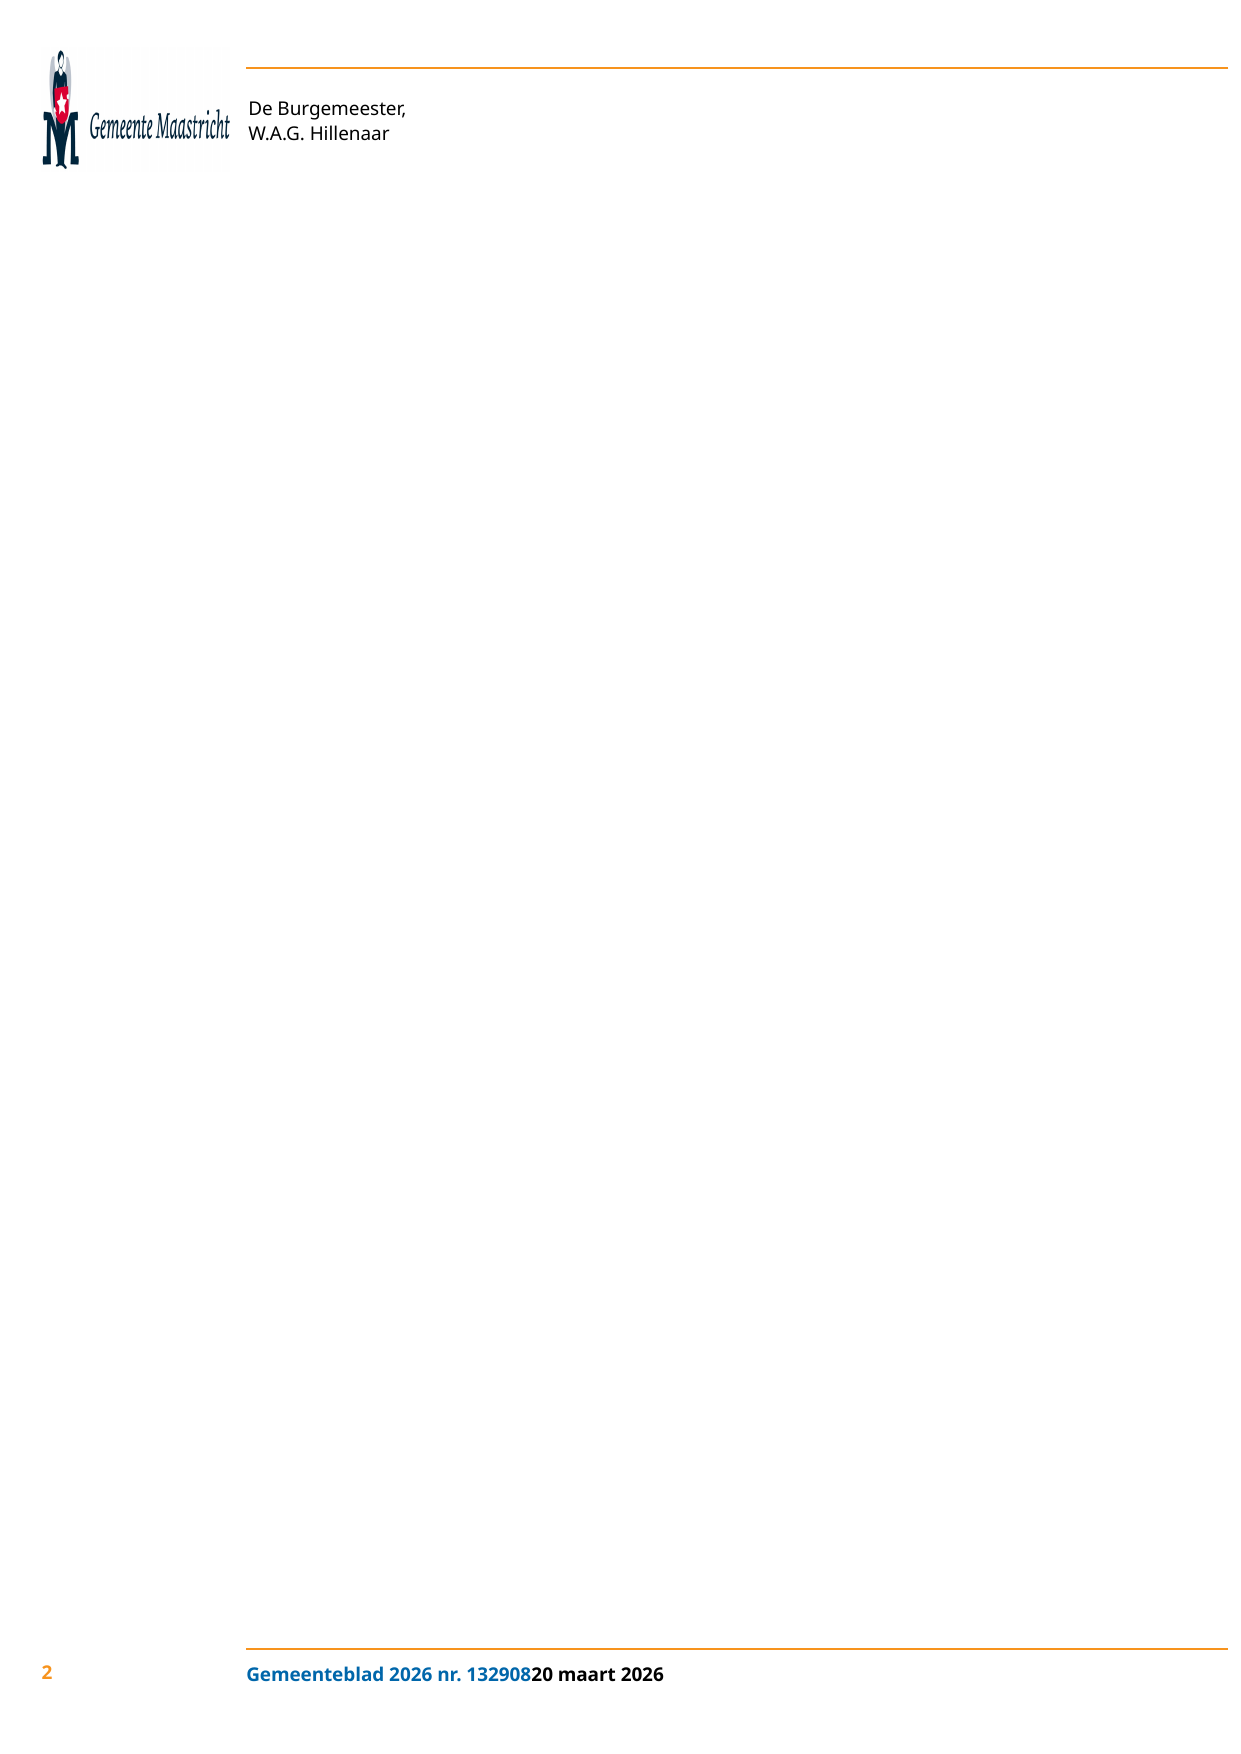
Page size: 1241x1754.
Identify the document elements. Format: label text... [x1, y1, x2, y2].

text De Burgemeester, [248, 95, 1152, 121]
picture [41, 47, 231, 172]
text W.A.G. Hillenaar [248, 121, 1152, 146]
